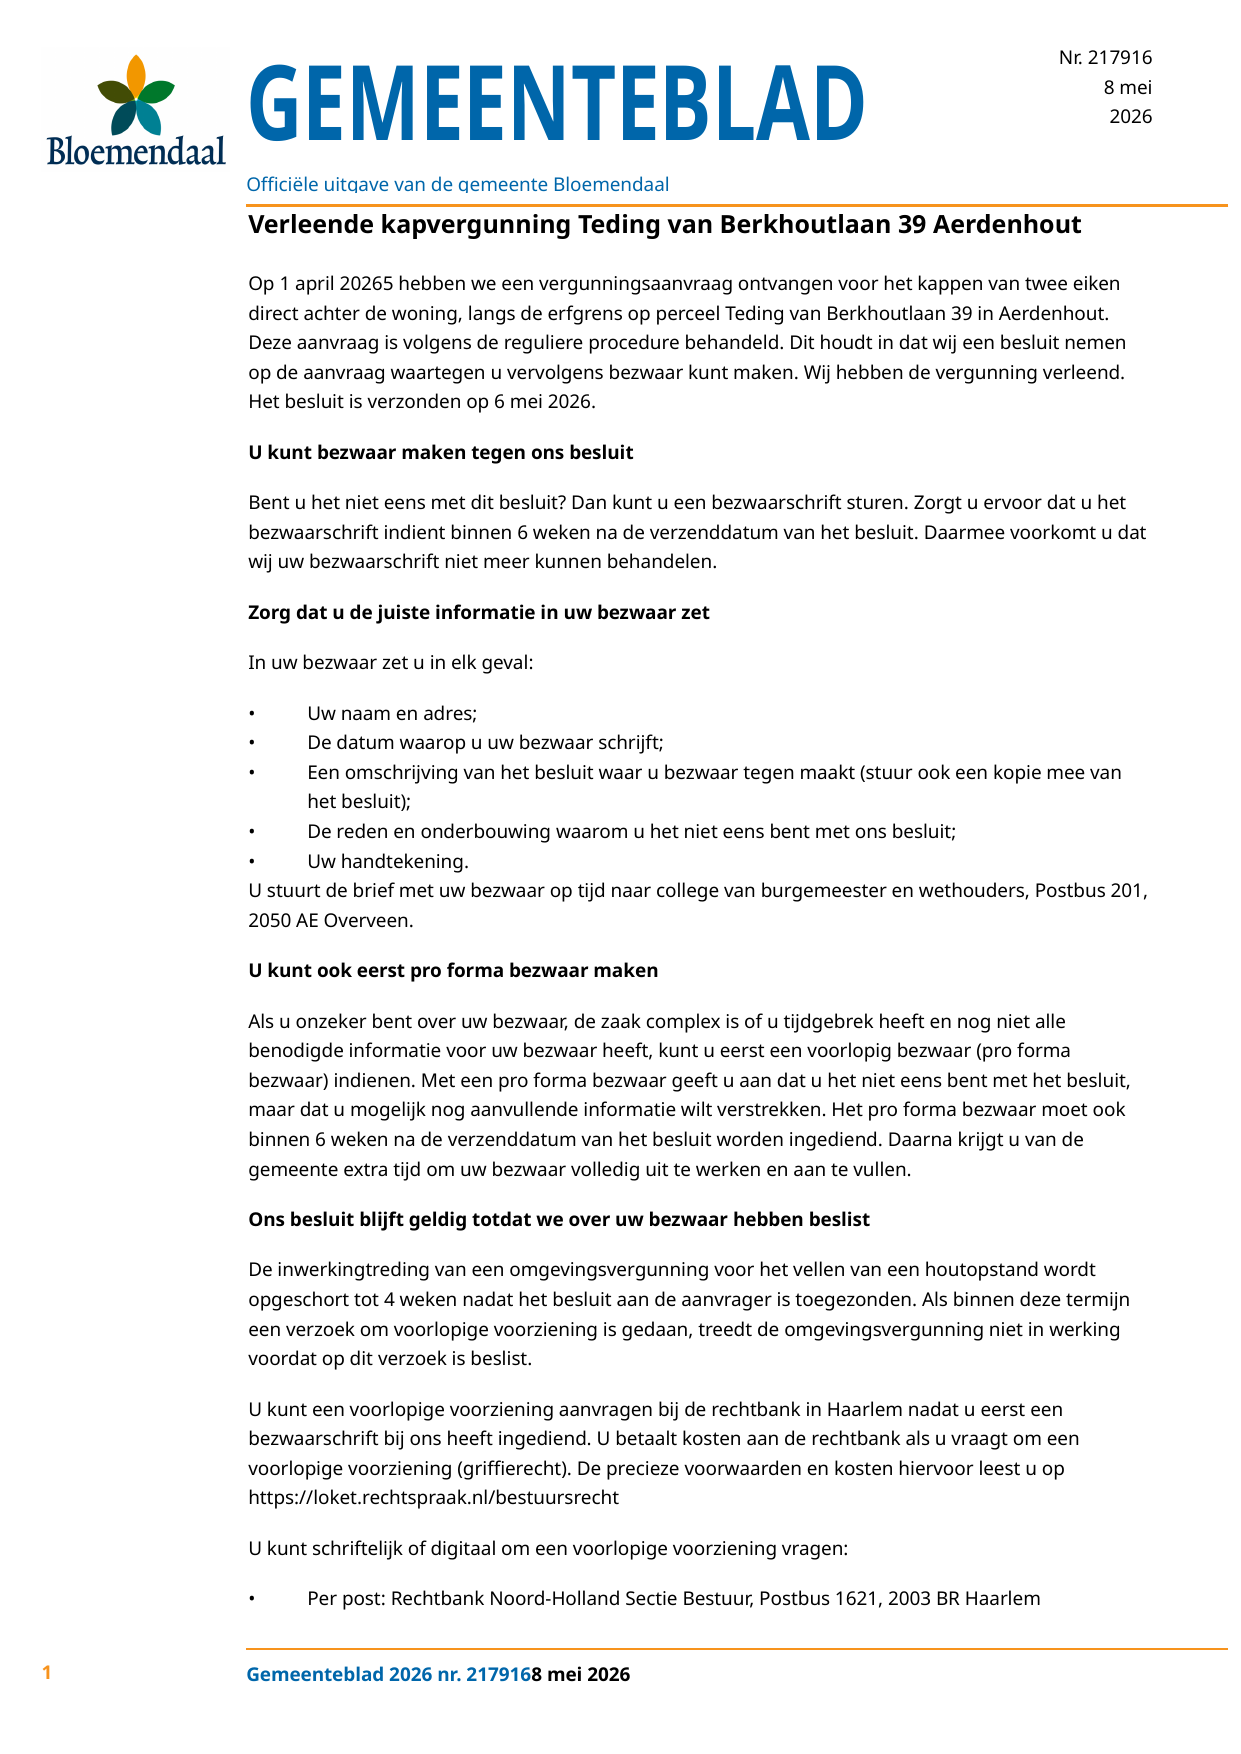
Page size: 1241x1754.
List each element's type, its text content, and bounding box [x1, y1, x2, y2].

text Als u onzeker bent over uw bezwaar, de zaak complex is of u tijdgebrek heeft en nog niet alle benodigde informatie voor uw bezwaar heeft, kunt u eerst een voorlopig bezwaar (pro forma bezwaar) indienen. Met een pro forma bezwaar geeft u aan dat u het niet eens bent met het besluit, maar dat u mogelijk nog aanvullende informatie wilt verstrekken. Het pro forma bezwaar moet ook binnen 6 weken na de verzenddatum van het besluit worden ingediend. Daarna krijgt u van de gemeente extra tijd om uw bezwaar volledig uit te werken en aan te vullen. [248, 1008, 1152, 1181]
picture [41, 47, 231, 172]
text Ons besluit blijft geldig totdat we over uw bezwaar hebben beslist [248, 1206, 1152, 1232]
list De datum waarop u uw bezwaar schrijft; [248, 729, 1152, 755]
text U kunt een voorlopige voorziening aanvragen bij de rechtbank in Haarlem nadat u eerst een bezwaarschrift bij ons heeft ingediend. U betaalt kosten aan de rechtbank als u vraagt om een voorlopige voorziening (griffierecht). De precieze voorwaarden en kosten hiervoor leest u op https://loket.rechtspraak.nl/bestuursrecht [248, 1396, 1152, 1510]
text U stuurt de brief met uw bezwaar op tijd naar college van burgemeester en wethouders, Postbus 201, 2050 AE Overveen. [248, 877, 1152, 933]
text De inwerkingtreding van een omgevingsvergunning voor het vellen van een houtopstand wordt opgeschort tot 4 weken nadat het besluit aan de aanvrager is toegezonden. Als binnen deze termijn een verzoek om voorlopige voorziening is gedaan, treedt de omgevingsvergunning niet in werking voordat op dit verzoek is beslist. [248, 1257, 1152, 1371]
list Uw handtekening. [248, 848, 1152, 873]
list Per post: Rechtbank Noord-Holland Sectie Bestuur, Postbus 1621, 2003 BR Haarlem [248, 1585, 1152, 1611]
text U kunt ook eerst pro forma bezwaar maken [248, 957, 1152, 983]
list De reden en onderbouwing waarom u het niet eens bent met ons besluit; [248, 818, 1152, 844]
text In uw bezwaar zet u in elk geval: [248, 649, 1152, 675]
text Bent u het niet eens met dit besluit? Dan kunt u een bezwaarschrift sturen. Zorgt u ervoor dat u het bezwaarschrift indient binnen 6 weken na de verzenddatum van het besluit. Daarmee voorkomt u dat wij uw bezwaarschrift niet meer kunnen behandelen. [248, 489, 1152, 574]
text Zorg dat u de juiste informatie in uw bezwaar zet [248, 599, 1152, 625]
list Uw naam en adres; [248, 700, 1152, 726]
text Op 1 april 20265 hebben we een vergunningsaanvraag ontvangen voor het kappen van twee eiken direct achter de woning, langs de erfgrens op perceel Teding van Berkhoutlaan 39 in Aerdenhout. Deze aanvraag is volgens de reguliere procedure behandeld. Dit houdt in dat wij een besluit nemen op de aanvraag waartegen u vervolgens bezwaar kunt maken. Wij hebben de vergunning verleend. Het besluit is verzonden op 6 mei 2026. [248, 270, 1152, 414]
text Verleende kapvergunning Teding van Berkhoutlaan 39 Aerdenhout [248, 207, 1152, 241]
text U kunt schriftelijk of digitaal om een voorlopige voorziening vragen: [248, 1535, 1152, 1561]
list Een omschrijving van het besluit waar u bezwaar tegen maakt (stuur ook een kopie mee van het besluit); [248, 759, 1152, 814]
text U kunt bezwaar maken tegen ons besluit [248, 439, 1152, 465]
